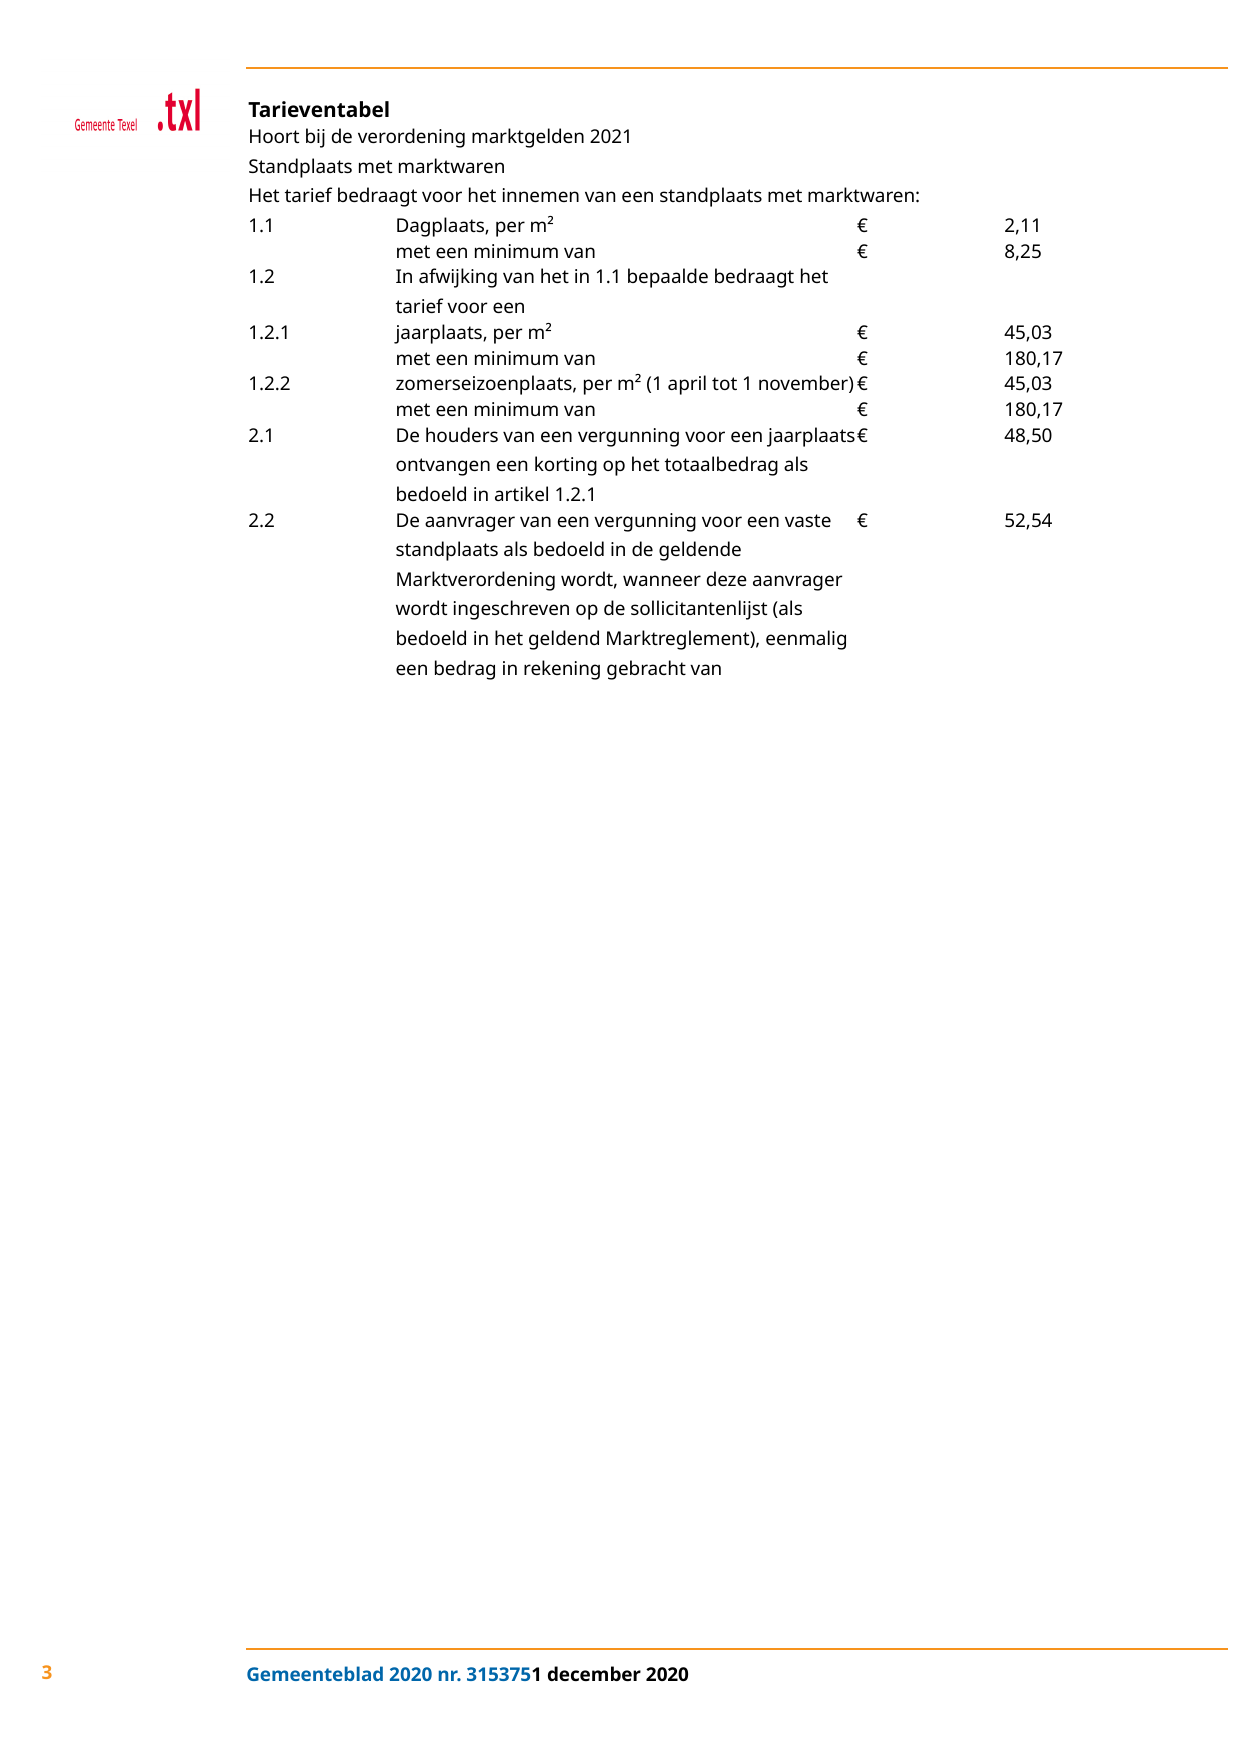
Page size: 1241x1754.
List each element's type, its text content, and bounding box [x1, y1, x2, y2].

table_cell zomerseizoenplaats, per m² (1 april tot 1 november) [395, 370, 857, 396]
table_cell 8,25 [1004, 238, 1152, 264]
table_header 1.1 [248, 212, 395, 238]
table_cell [248, 238, 395, 264]
table_cell € [857, 396, 1004, 422]
table_cell € [857, 319, 1004, 345]
table_header 2,11 [1004, 212, 1152, 238]
picture [41, 47, 231, 172]
table_cell [1004, 264, 1152, 319]
table_cell jaarplaats, per m² [395, 319, 857, 345]
table_cell 180,17 [1004, 345, 1152, 370]
table_cell met een minimum van [395, 345, 857, 370]
table_cell 45,03 [1004, 370, 1152, 396]
table_cell 1.2 [248, 264, 395, 319]
table_cell 48,50 [1004, 422, 1152, 507]
table_cell 45,03 [1004, 319, 1152, 345]
table_header € [857, 212, 1004, 238]
table_cell [857, 264, 1004, 319]
table_cell met een minimum van [395, 238, 857, 264]
table_cell € [857, 422, 1004, 507]
text Het tarief bedraagt voor het innemen van een standplaats met marktwaren: [248, 182, 1152, 208]
table_cell 1.2.2 [248, 370, 395, 396]
table_cell [248, 345, 395, 370]
table_cell € [857, 345, 1004, 370]
table_cell In afwijking van het in 1.1 bepaalde bedraagt het tarief voor een [395, 264, 857, 319]
table_cell € [857, 238, 1004, 264]
table_cell [248, 396, 395, 422]
table_header Dagplaats, per m² [395, 212, 857, 238]
table_cell 1.2.1 [248, 319, 395, 345]
table_cell 52,54 [1004, 507, 1152, 680]
table_cell € [857, 507, 1004, 680]
text Tarieventabel [248, 95, 1152, 123]
table_cell De aanvrager van een vergunning voor een vaste standplaats als bedoeld in de geldende Marktverordening wordt, wanneer deze aanvrager wordt ingeschreven op de sollicitantenlijst (als bedoeld in het geldend Marktreglement), eenmalig een bedrag in rekening gebracht van [395, 507, 857, 680]
table_cell € [857, 370, 1004, 396]
text Standplaats met marktwaren [248, 153, 1152, 179]
table_cell 180,17 [1004, 396, 1152, 422]
table_cell met een minimum van [395, 396, 857, 422]
table_cell De houders van een vergunning voor een jaarplaats ontvangen een korting op het totaalbedrag als bedoeld in artikel 1.2.1 [395, 422, 857, 507]
text Hoort bij de verordening marktgelden 2021 [248, 123, 1152, 149]
table_cell 2.1 [248, 422, 395, 507]
table_cell 2.2 [248, 507, 395, 680]
